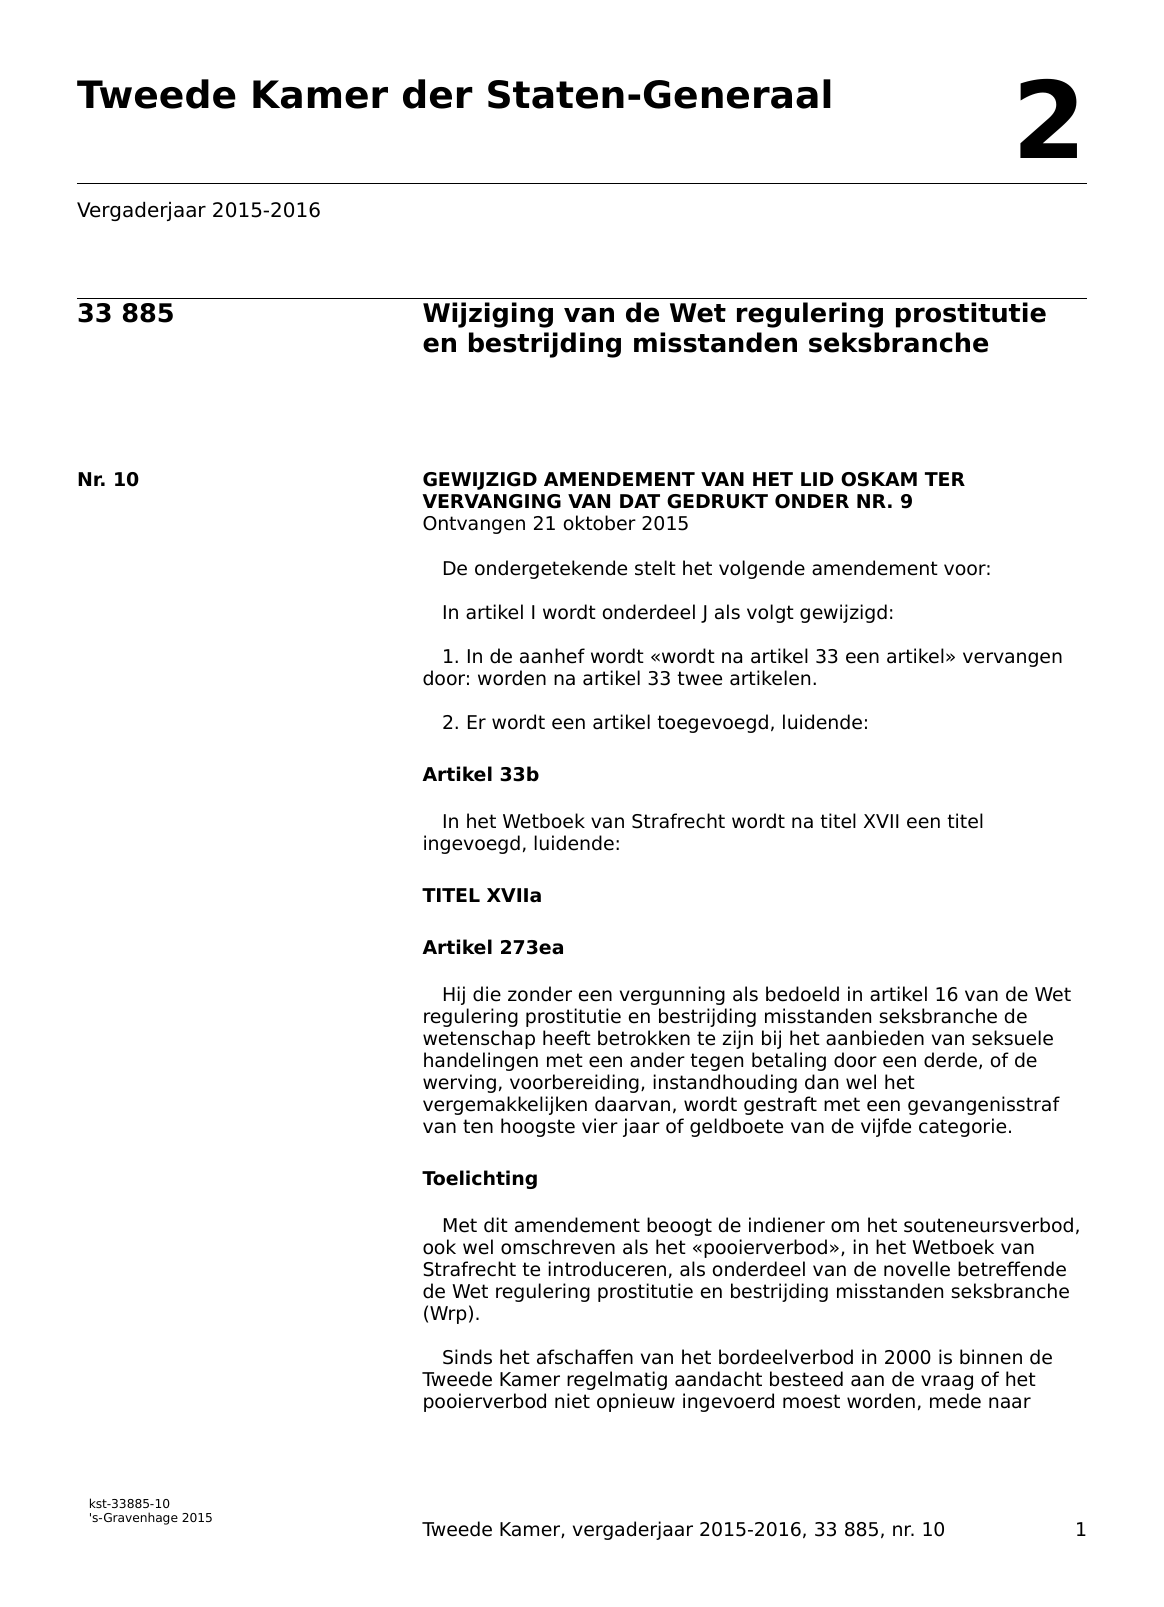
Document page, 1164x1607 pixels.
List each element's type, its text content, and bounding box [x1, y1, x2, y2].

text Hij die zonder een vergunning als bedoeld in artikel 16 van de Wet regulering prostitutie en bestrijding misstanden seksbranche de wetenschap heeft betrokken te zijn bij het aanbieden van seksuele handelingen met een ander tegen betaling door een derde, of de werving, voorbereiding, instandhouding dan wel het vergemakkelijken daarvan, wordt gestraft met een gevangenisstraf van ten hoogste vier jaar of geldboete van de vijfde categorie. [422, 984, 1087, 1138]
table_cell Vergaderjaar 2015-2016 [77, 184, 1087, 298]
text Met dit amendement beoogt de indiener om het souteneursverbod, ook wel omschreven als het «pooierverbod», in het Wetboek van Strafrecht te introduceren, als onderdeel van de novelle betreffende de Wet regulering prostitutie en bestrijding misstanden seksbranche (Wrp). [422, 1215, 1087, 1324]
subtitle 33 885 Wijziging van de Wet regulering prostitutie en bestrijding misstanden seksbranche [77, 299, 1087, 358]
text 's-Gravenhage 2015 [88, 1511, 323, 1525]
text In artikel I wordt onderdeel J als volgt gewijzigd: [422, 602, 1087, 624]
table_header Tweede Kamer der Staten-Generaal [77, 59, 886, 183]
subtitle Nr. 10 GEWIJZIGD AMENDEMENT VAN HET LID OSKAM TER VERVANGING VAN DAT GEDRUKT ONDER NR. 9 [77, 469, 1087, 513]
subtitle Artikel 33b [422, 764, 1087, 786]
subtitle Artikel 273ea [422, 937, 1087, 959]
text Sinds het afschaffen van het bordeelverbod in 2000 is binnen de Tweede Kamer regelmatig aandacht besteed aan de vraag of het pooierverbod niet opnieuw ingevoerd moest worden, mede naar [422, 1347, 1087, 1413]
text 1. In de aanhef wordt «wordt na artikel 33 een artikel» vervangen door: worden na artikel 33 twee artikelen. [422, 646, 1087, 690]
subtitle Toelichting [422, 1168, 1087, 1190]
table_header 2 [886, 59, 1087, 183]
text In het Wetboek van Strafrecht wordt na titel XVII een titel ingevoegd, luidende: [422, 811, 1087, 855]
text 2. Er wordt een artikel toegevoegd, luidende: [422, 712, 1087, 734]
subtitle TITEL XVIIa [422, 885, 1087, 907]
text De ondergetekende stelt het volgende amendement voor: [422, 557, 1087, 579]
text Ontvangen 21 oktober 2015 [422, 513, 1087, 535]
text kst-33885-10 [88, 1497, 323, 1511]
